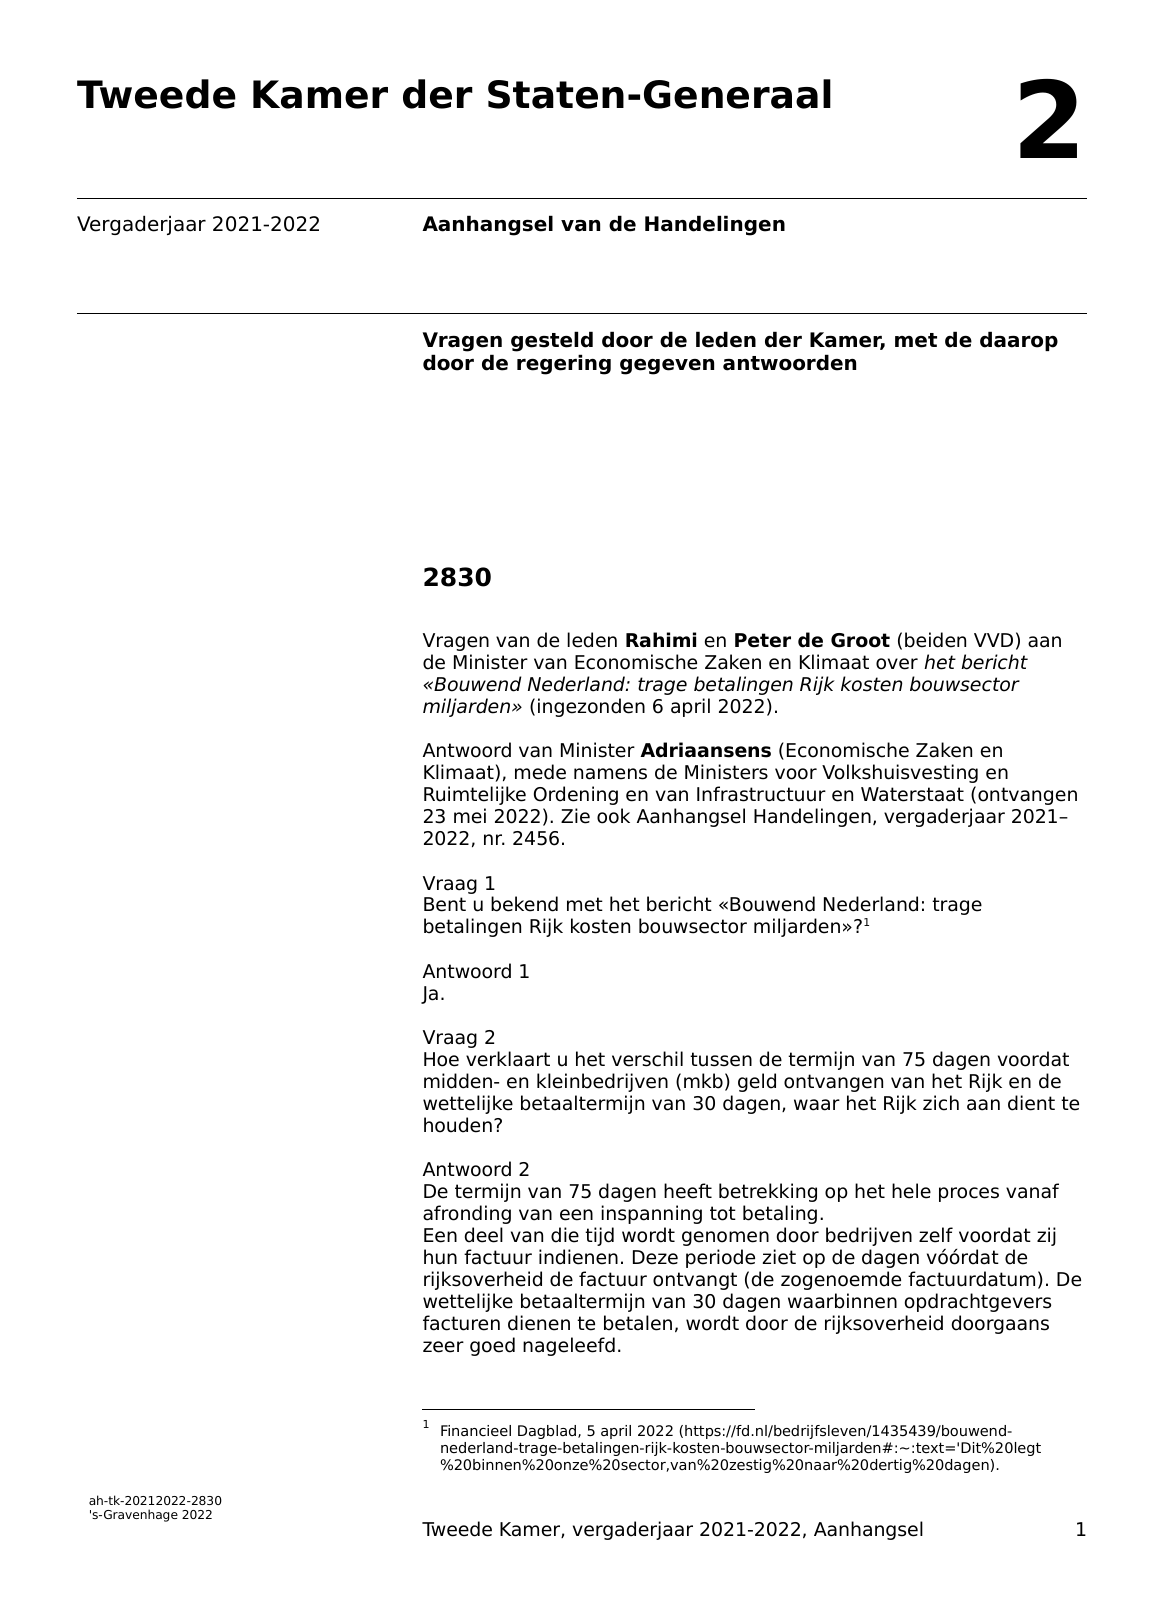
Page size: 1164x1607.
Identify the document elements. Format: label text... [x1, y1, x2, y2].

table_cell Aanhangsel van de Handelingen [422, 199, 1087, 313]
text Een deel van die tijd wordt genomen door bedrijven zelf voordat zij hun factuur indienen. Deze periode ziet op de dagen vóórdat de rijksoverheid de factuur ontvangt (de zogenoemde factuurdatum). De wettelijke betaaltermijn van 30 dagen waarbinnen opdrachtgevers facturen dienen te betalen, wordt door de rijksoverheid doorgaans zeer goed nageleefd. [422, 1225, 1087, 1357]
text Antwoord van Minister Adriaansens (Economische Zaken en Klimaat), mede namens de Ministers voor Volkshuisvesting en Ruimtelijke Ordening en van Infrastructuur en Waterstaat (ontvangen 23 mei 2022). Zie ook Aanhangsel Handelingen, vergaderjaar 2021–2022, nr. 2456. [422, 740, 1087, 850]
table_cell [77, 314, 422, 375]
text Vragen van de leden Rahimi en Peter de Groot (beiden VVD) aan de Minister van Economische Zaken en Klimaat over het bericht «Bouwend Nederland: trage betalingen Rijk kosten bouwsector miljarden» (ingezonden 6 april 2022). [422, 630, 1087, 718]
text Hoe verklaart u het verschil tussen de termijn van 75 dagen voordat midden- en kleinbedrijven (mkb) geld ontvangen van het Rijk en de wettelijke betaaltermijn van 30 dagen, waar het Rijk zich aan dient te houden? [422, 1049, 1087, 1137]
table_header Tweede Kamer der Staten-Generaal [77, 59, 886, 198]
table_header 2 [886, 59, 1087, 198]
text Financieel Dagblad, 5 april 2022 (https://fd.nl/bedrijfsleven/1435439/bouwend-nederland-trage-betalingen-rijk-kosten-bouwsector-miljarden#:~:text='Dit%20legt%20binnen%20onze%20sector,van%20zestig%20naar%20dertig%20dagen). [422, 1418, 1087, 1474]
text Antwoord 1 [422, 961, 1087, 982]
text Antwoord 2 [422, 1159, 1087, 1181]
text Bent u bekend met het bericht «Bouwend Nederland: trage betalingen Rijk kosten bouwsector miljarden»? [422, 894, 1087, 938]
text 2830 [422, 563, 1087, 592]
text Vraag 2 [422, 1027, 1087, 1049]
text Vraag 1 [422, 872, 1087, 894]
text Ja. [422, 982, 1087, 1004]
text ah-tk-20212022-2830 [88, 1494, 323, 1508]
text 's-Gravenhage 2022 [88, 1508, 323, 1522]
table_cell Vragen gesteld door de leden der Kamer, met de daarop door de regering gegeven antwoorden [422, 314, 1087, 375]
table_cell Vergaderjaar 2021-2022 [77, 199, 422, 313]
text De termijn van 75 dagen heeft betrekking op het hele proces vanaf afronding van een inspanning tot betaling. [422, 1181, 1087, 1225]
